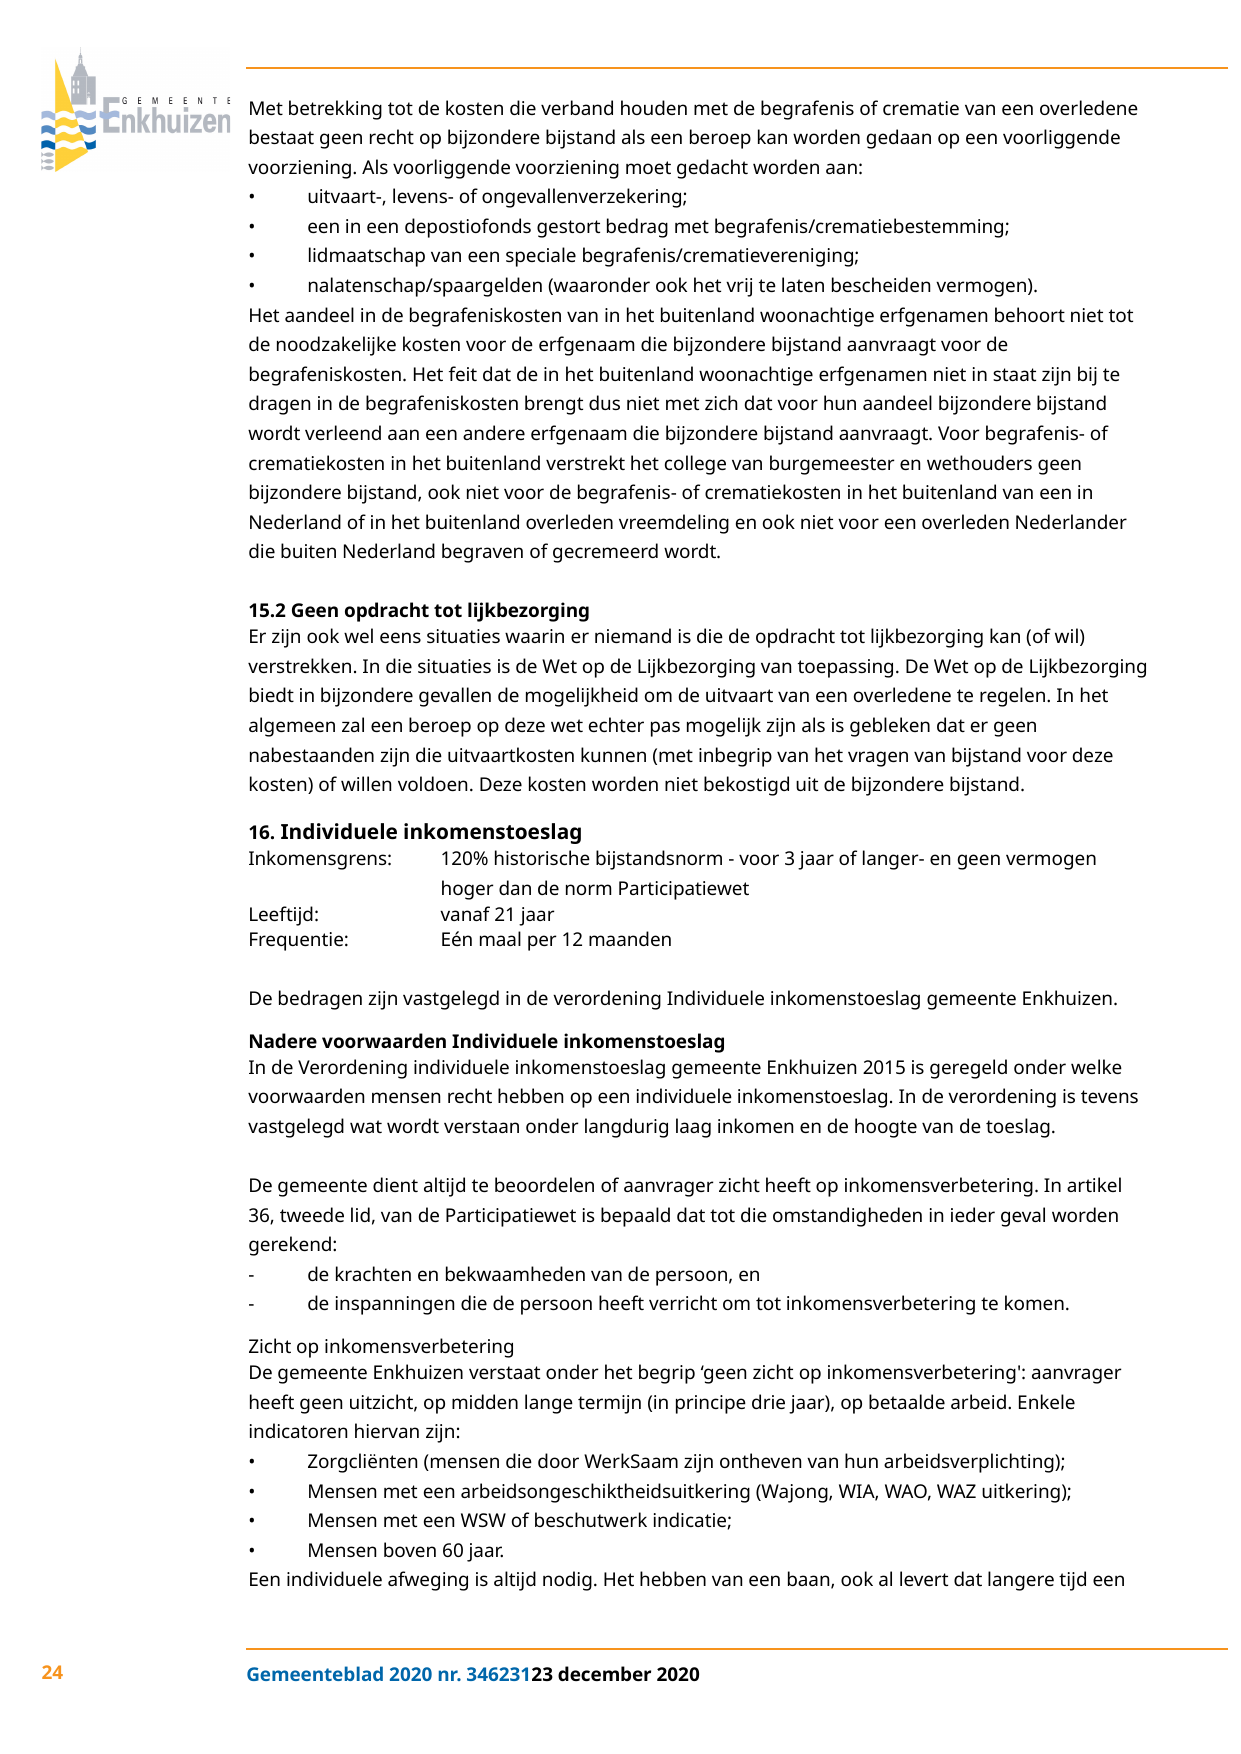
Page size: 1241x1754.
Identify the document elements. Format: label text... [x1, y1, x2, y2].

text De gemeente Enkhuizen verstaat onder het begrip ‘geen zicht op inkomensverbetering': aanvrager heeft geen uitzicht, op midden lange termijn (in principe drie jaar), op betaalde arbeid. Enkele indicatoren hiervan zijn: [248, 1359, 1152, 1444]
list de inspanningen die de persoon heeft verricht om tot inkomensverbetering te komen. [248, 1291, 1152, 1316]
text 16. Individuele inkomenstoeslag [248, 817, 1152, 845]
text Er zijn ook wel eens situaties waarin er niemand is die de opdracht tot lijkbezorging kan (of wil) verstrekken. In die situaties is de Wet op de Lijkbezorging van toepassing. De Wet op de Lijkbezorging biedt in bijzondere gevallen de mogelijkheid om de uitvaart van een overledene te regelen. In het algemeen zal een beroep op deze wet echter pas mogelijk zijn als is gebleken dat er geen nabestaanden zijn die uitvaartkosten kunnen (met inbegrip van het vragen van bijstand voor deze kosten) of willen voldoen. Deze kosten worden niet bekostigd uit de bijzondere bijstand. [248, 623, 1152, 797]
list een in een depostiofonds gestort bedrag met begrafenis/crematiebestemming; [248, 213, 1152, 239]
text De bedragen zijn vastgelegd in de verordening Individuele inkomenstoeslag gemeente Enkhuizen. [248, 985, 1152, 1011]
text Nadere voorwaarden Individuele inkomenstoeslag [248, 1028, 1152, 1054]
table_cell Frequentie: [248, 927, 440, 952]
list de krachten en bekwaamheden van de persoon, en [248, 1261, 1152, 1287]
list Mensen boven 60 jaar. [248, 1537, 1152, 1563]
table_cell Eén maal per 12 maanden [440, 927, 1152, 952]
text De gemeente dient altijd te beoordelen of aanvrager zicht heeft op inkomensverbetering. In artikel 36, tweede lid, van de Participatiewet is bepaald dat tot die omstandigheden in ieder geval worden gerekend: [248, 1172, 1152, 1257]
list lidmaatschap van een speciale begrafenis/crematievereniging; [248, 243, 1152, 268]
list nalatenschap/spaargelden (waaronder ook het vrij te laten bescheiden vermogen). [248, 272, 1152, 298]
list Mensen met een WSW of beschutwerk indicatie; [248, 1507, 1152, 1533]
text Zicht op inkomensverbetering [248, 1334, 1152, 1359]
text In de Verordening individuele inkomenstoeslag gemeente Enkhuizen 2015 is geregeld onder welke voorwaarden mensen recht hebben op een individuele inkomenstoeslag. In de verordening is tevens vastgelegd wat wordt verstaan onder langdurig laag inkomen en de hoogte van de toeslag. [248, 1054, 1152, 1139]
table_cell Leeftijd: [248, 901, 440, 927]
text Met betrekking tot de kosten die verband houden met de begrafenis of crematie van een overledene bestaat geen recht op bijzondere bijstand als een beroep kan worden gedaan op een voorliggende voorziening. Als voorliggende voorziening moet gedacht worden aan: [248, 95, 1152, 180]
picture [41, 47, 231, 172]
text 15.2 Geen opdracht tot lijkbezorging [248, 598, 1152, 623]
list uitvaart-, levens- of ongevallenverzekering; [248, 183, 1152, 209]
text Het aandeel in de begrafeniskosten van in het buitenland woonachtige erfgenamen behoort niet tot de noodzakelijke kosten voor de erfgenaam die bijzondere bijstand aanvraagt voor de begrafeniskosten. Het feit dat de in het buitenland woonachtige erfgenamen niet in staat zijn bij te dragen in de begrafeniskosten brengt dus niet met zich dat voor hun aandeel bijzondere bijstand wordt verleend aan een andere erfgenaam die bijzondere bijstand aanvraagt. Voor begrafenis- of crematiekosten in het buitenland verstrekt het college van burgemeester en wethouders geen bijzondere bijstand, ook niet voor de begrafenis- of crematiekosten in het buitenland van een in Nederland of in het buitenland overleden vreemdeling en ook niet voor een overleden Nederlander die buiten Nederland begraven of gecremeerd wordt. [248, 302, 1152, 564]
list Zorgcliënten (mensen die door WerkSaam zijn ontheven van hun arbeidsverplichting); [248, 1448, 1152, 1474]
table_cell vanaf 21 jaar [440, 901, 1152, 927]
table_header 120% historische bijstandsnorm - voor 3 jaar of langer- en geen vermogen hoger dan de norm Participatiewet [440, 846, 1152, 901]
table_header Inkomensgrens: [248, 846, 440, 901]
list Mensen met een arbeidsongeschiktheidsuitkering (Wajong, WIA, WAO, WAZ uitkering); [248, 1478, 1152, 1503]
text Een individuele afweging is altijd nodig. Het hebben van een baan, ook al levert dat langere tijd een [248, 1567, 1152, 1592]
